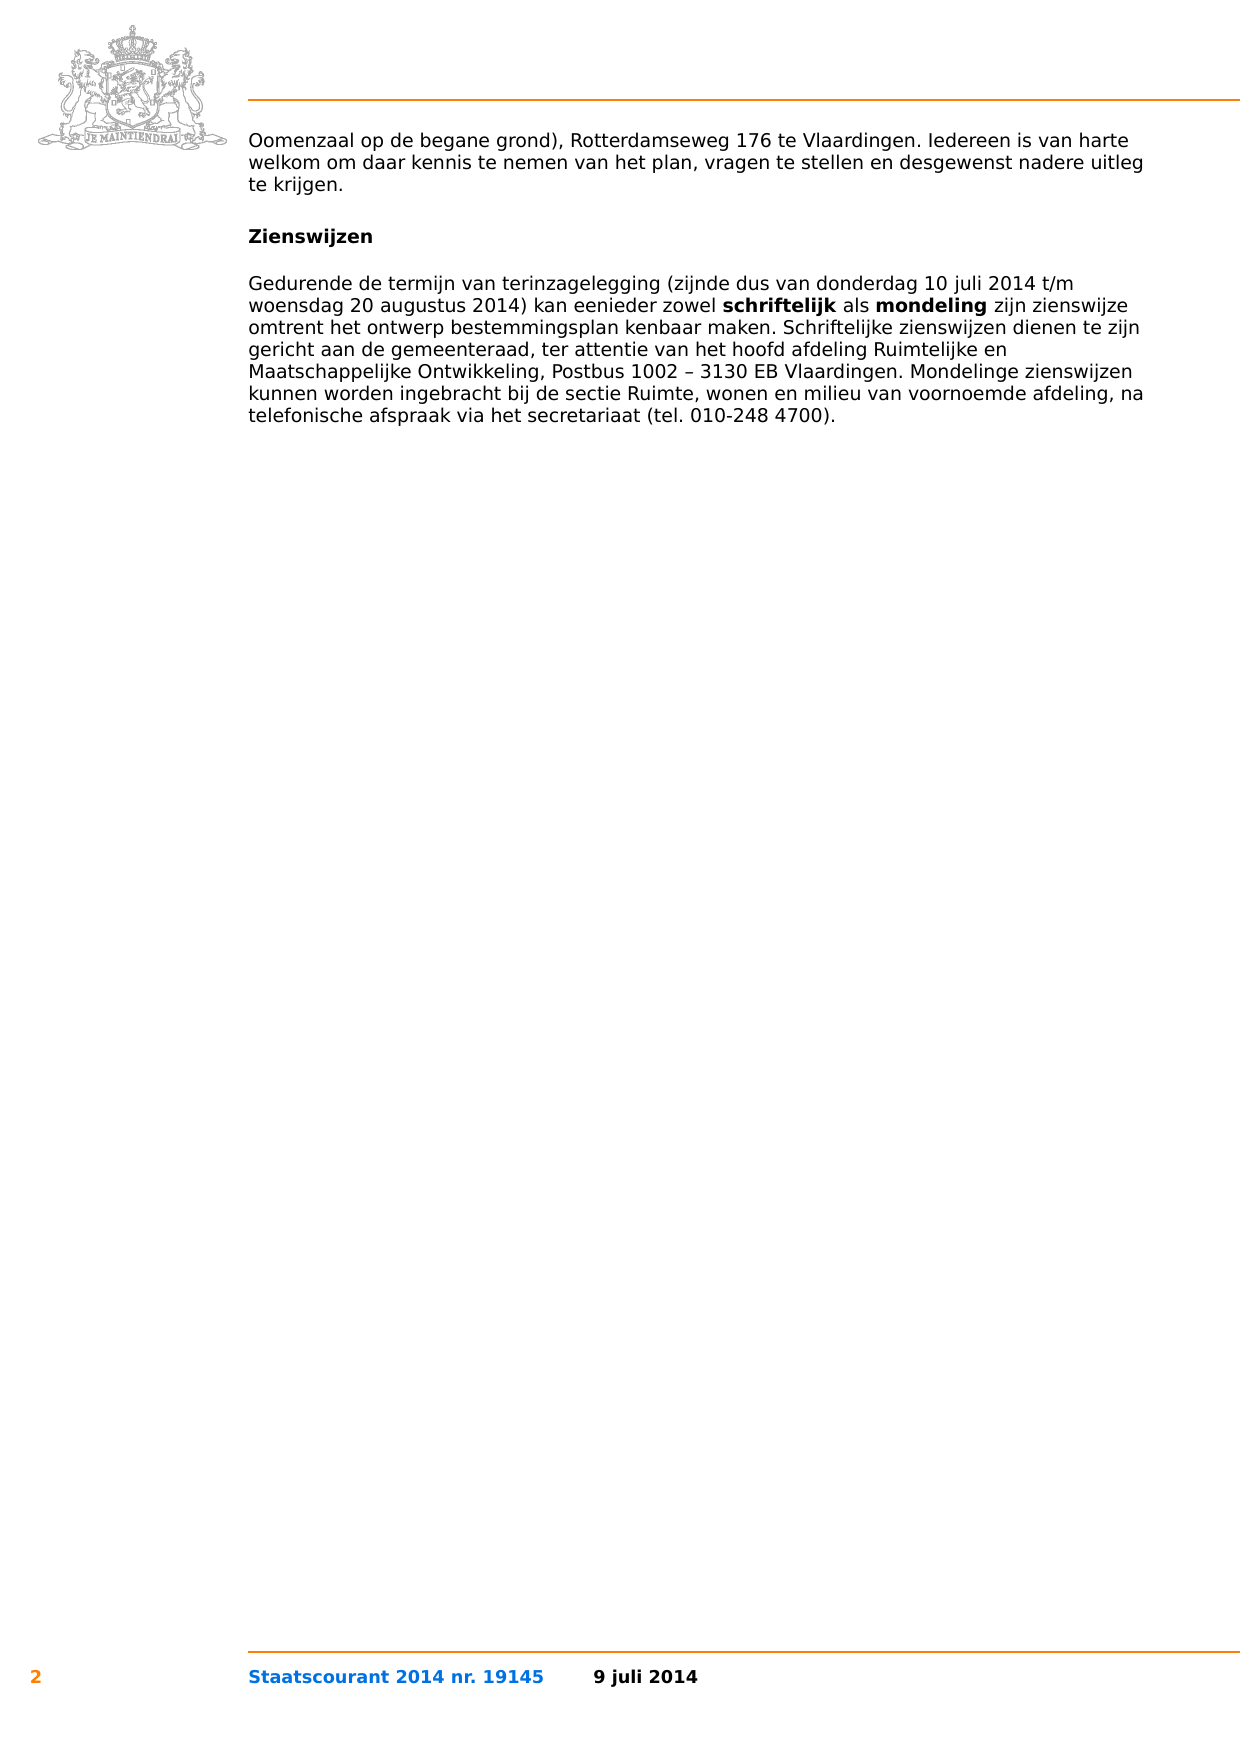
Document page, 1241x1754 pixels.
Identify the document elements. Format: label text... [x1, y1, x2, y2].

subtitle Zienswijzen [248, 226, 1163, 248]
text Gedurende de termijn van terinzagelegging (zijnde dus van donderdag 10 juli 2014 t/m woensdag 20 augustus 2014) kan eenieder zowel schriftelijk als mondeling zijn zienswijze omtrent het ontwerp bestemmingsplan kenbaar maken. Schriftelijke zienswijzen dienen te zijn gericht aan de gemeenteraad, ter attentie van het hoofd afdeling Ruimtelijke en Maatschappelijke Ontwikkeling, Postbus 1002 – 3130 EB Vlaardingen. Mondelinge zienswijzen kunnen worden ingebracht bij de sectie Ruimte, wonen en milieu van voornoemde afdeling, na telefonische afspraak via het secretariaat (tel. 010-248 4700). [248, 273, 1163, 427]
text Oomenzaal op de begane grond), Rotterdamseweg 176 te Vlaardingen. Iedereen is van harte welkom om daar kennis te nemen van het plan, vragen te stellen en desgewenst nadere uitleg te krijgen. [248, 130, 1163, 196]
picture [38, 25, 227, 150]
